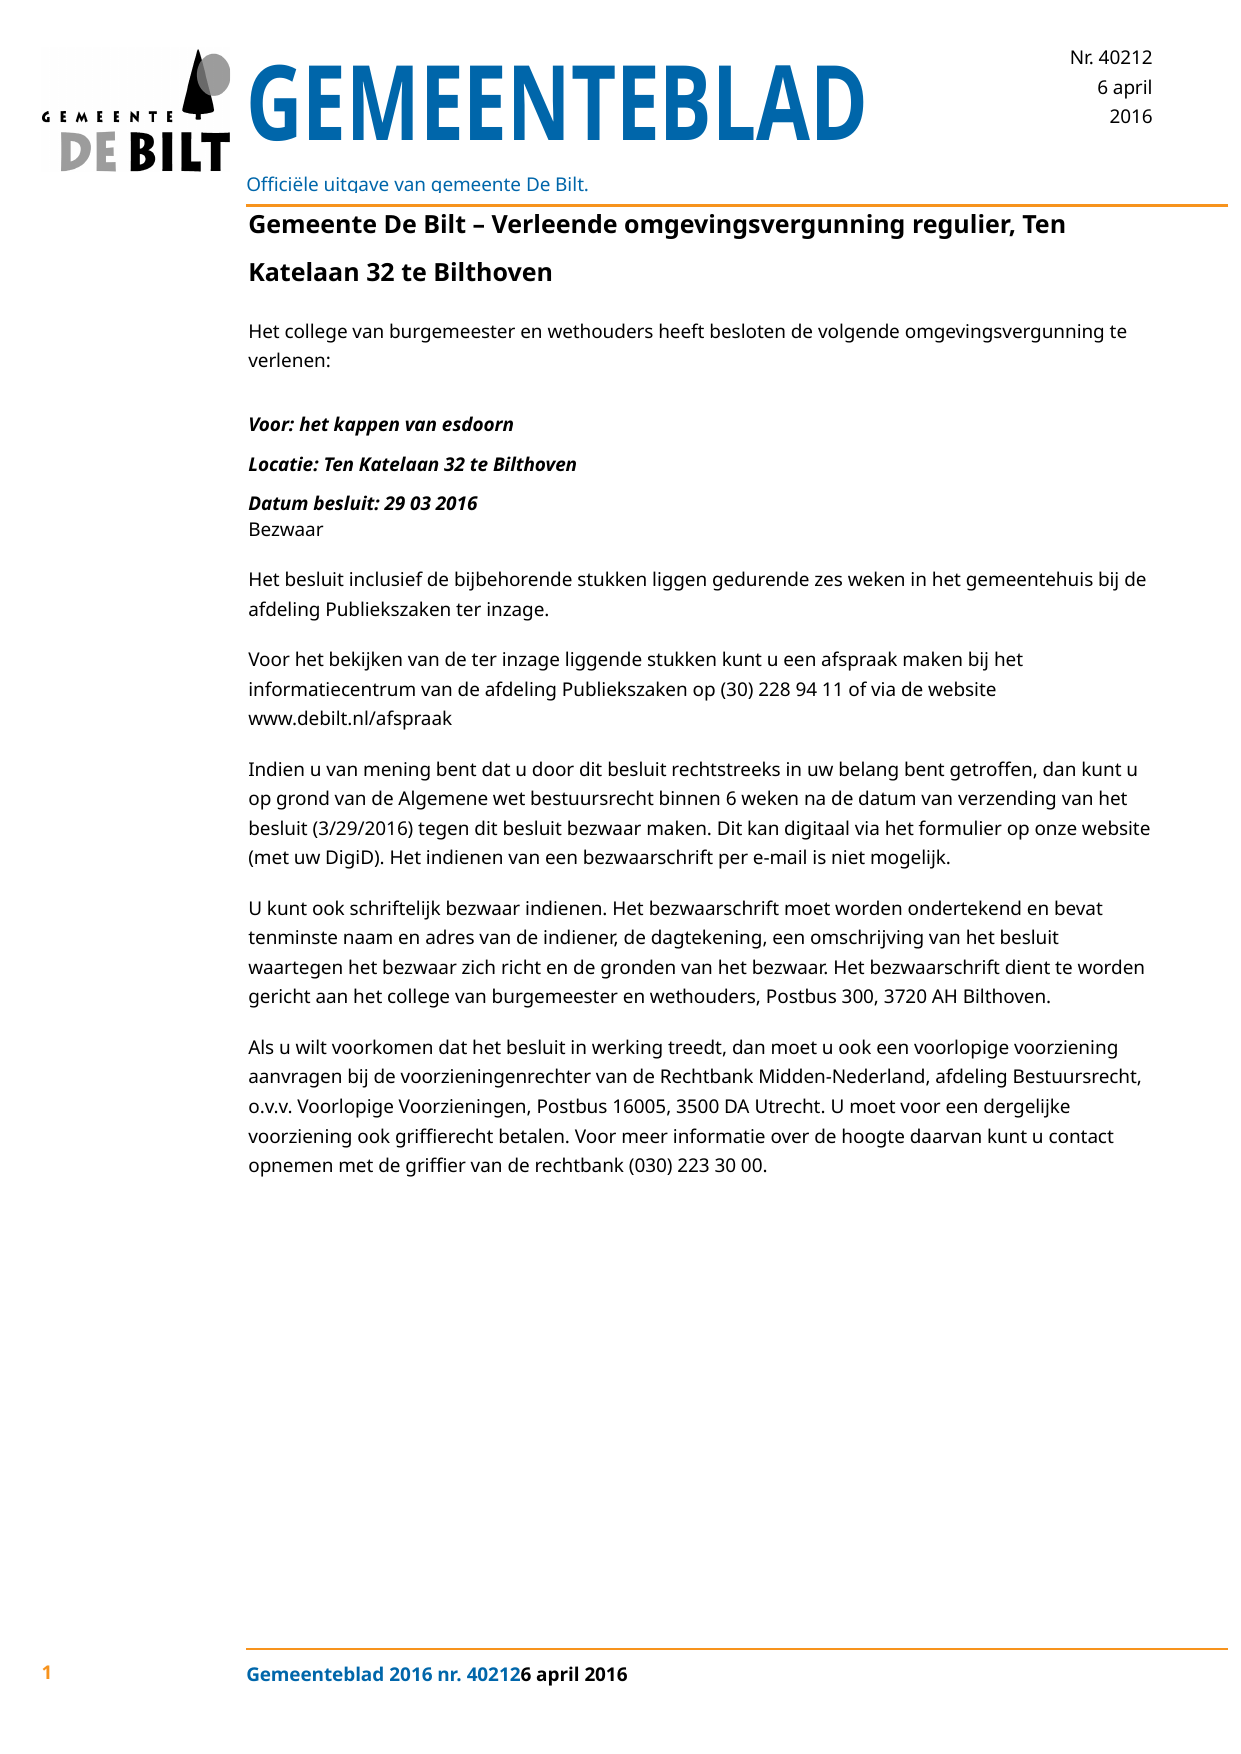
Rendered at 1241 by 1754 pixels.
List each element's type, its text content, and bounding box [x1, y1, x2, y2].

text Voor: het kappen van esdoorn [248, 411, 1152, 437]
text Datum besluit: 29 03 2016 [248, 490, 1152, 516]
picture [41, 47, 231, 172]
text Gemeente De Bilt – Verleende omgevingsvergunning regulier, Ten Katelaan 32 te Bilthoven [248, 207, 1152, 288]
text Het besluit inclusief de bijbehorende stukken liggen gedurende zes weken in het gemeentehuis bij de afdeling Publiekszaken ter inzage. [248, 566, 1152, 621]
text U kunt ook schriftelijk bezwaar indienen. Het bezwaarschrift moet worden ondertekend en bevat tenminste naam en adres van de indiener, de dagtekening, een omschrijving van het besluit waartegen het bezwaar zich richt en de gronden van het bezwaar. Het bezwaarschrift dient te worden gericht aan het college van burgemeester en wethouders, Postbus 300, 3720 AH Bilthoven. [248, 895, 1152, 1009]
text Voor het bekijken van de ter inzage liggende stukken kunt u een afspraak maken bij het informatiecentrum van de afdeling Publiekszaken op (30) 228 94 11 of via de website www.debilt.nl/afspraak [248, 646, 1152, 731]
text Als u wilt voorkomen dat het besluit in werking treedt, dan moet u ook een voorlopige voorziening aanvragen bij de voorzieningenrechter van de Rechtbank Midden-Nederland, afdeling Bestuursrecht, o.v.v. Voorlopige Voorzieningen, Postbus 16005, 3500 DA Utrecht. U moet voor een dergelijke voorziening ook griffierecht betalen. Voor meer informatie over de hoogte daarvan kunt u contact opnemen met de griffier van de rechtbank (030) 223 30 00. [248, 1034, 1152, 1178]
text Indien u van mening bent dat u door dit besluit rechtstreeks in uw belang bent getroffen, dan kunt u op grond van de Algemene wet bestuursrecht binnen 6 weken na de datum van verzending van het besluit (3/29/2016) tegen dit besluit bezwaar maken. Dit kan digitaal via het formulier op onze website (met uw DigiD). Het indienen van een bezwaarschrift per e-mail is niet mogelijk. [248, 756, 1152, 870]
text Bezwaar [248, 516, 1152, 541]
text Locatie: Ten Katelaan 32 te Bilthoven [248, 451, 1152, 476]
text Het college van burgemeester en wethouders heeft besloten de volgende omgevingsvergunning te verlenen: [248, 318, 1152, 373]
